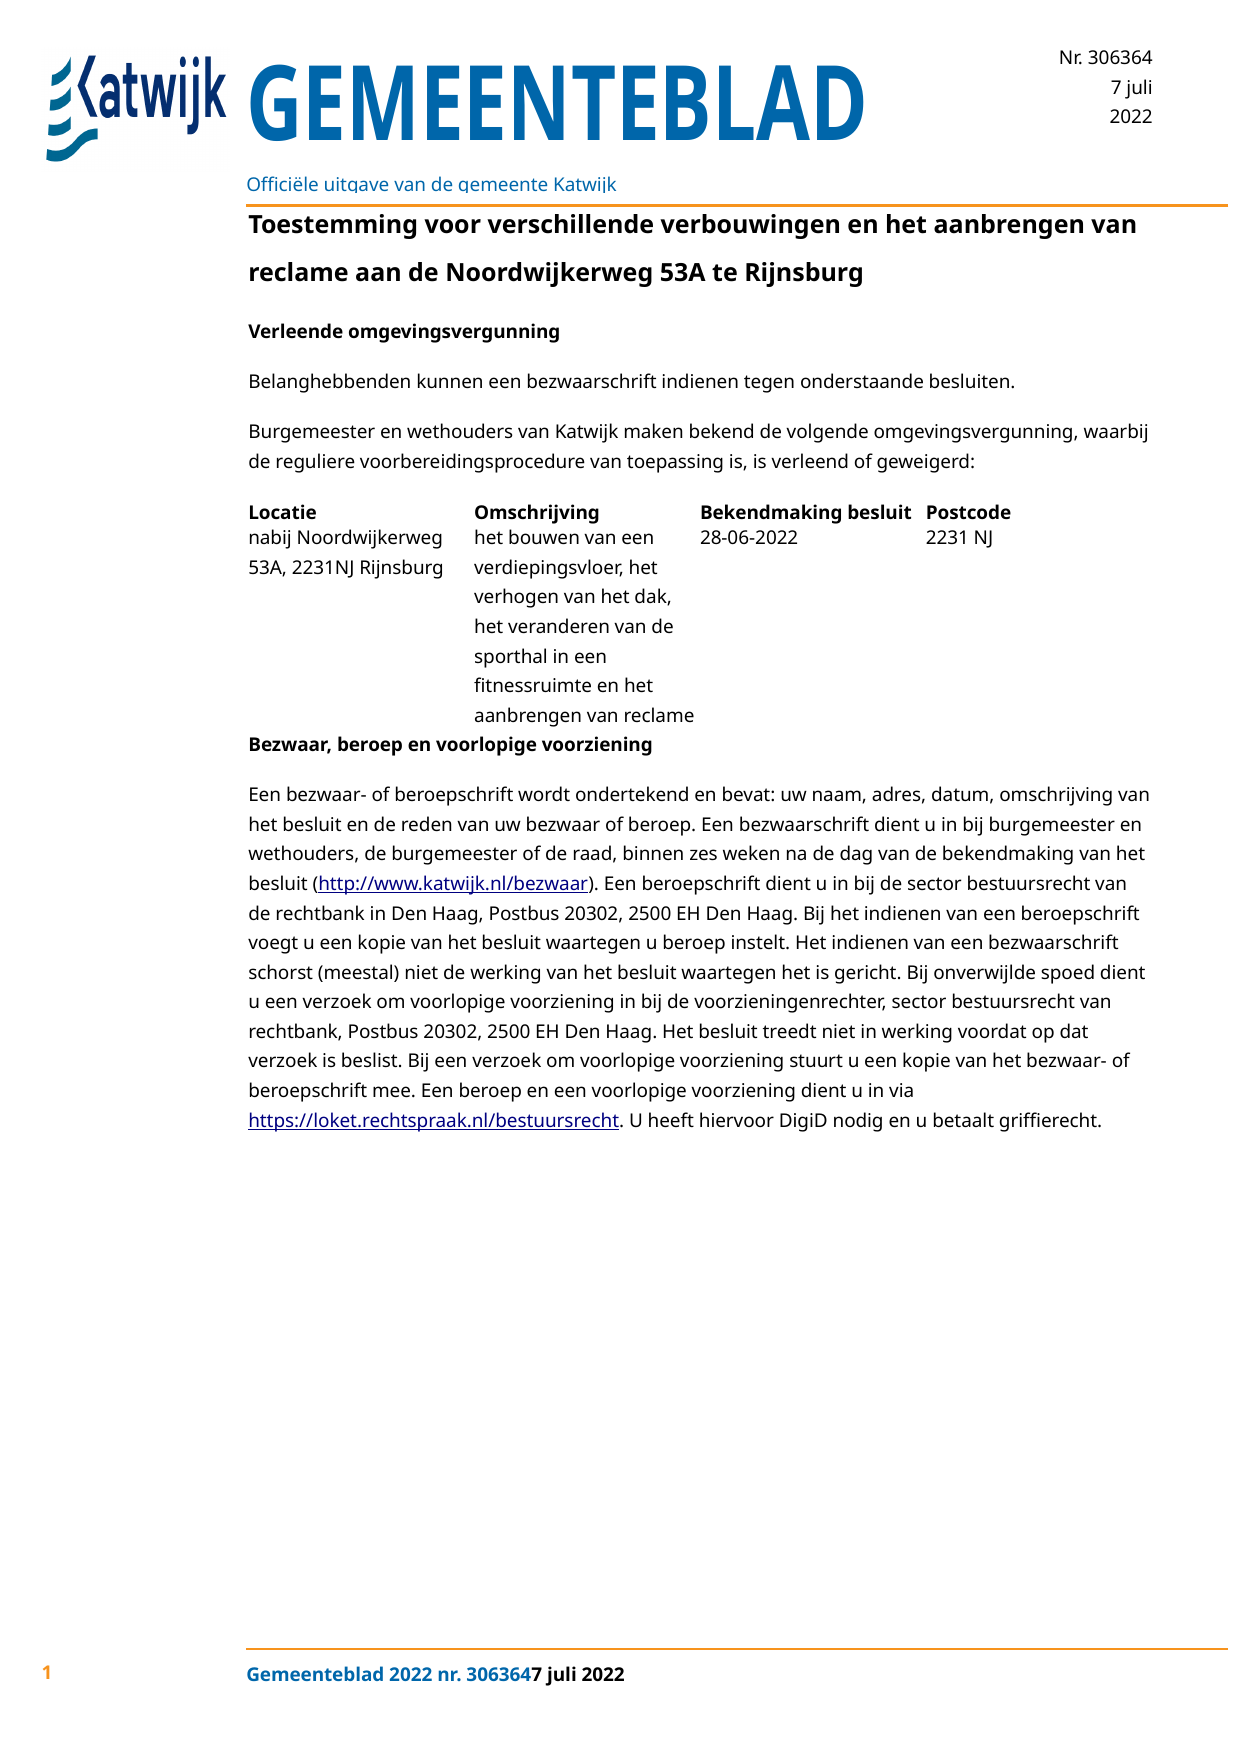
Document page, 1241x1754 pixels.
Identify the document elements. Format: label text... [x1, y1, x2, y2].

text Burgemeester en wethouders van Katwijk maken bekend de volgende omgevingsvergunning, waarbij de reguliere voorbereidingsprocedure van toepassing is, is verleend of geweigerd: [248, 419, 1152, 474]
table_header Omschrijving [474, 499, 700, 524]
text Toestemming voor verschillende verbouwingen en het aanbrengen van reclame aan de Noordwijkerweg 53A te Rijnsburg [248, 207, 1152, 288]
table_cell nabij Noordwijkerweg 53A, 2231NJ Rijnsburg [248, 525, 474, 728]
table_header Bekendmaking besluit [700, 499, 926, 524]
text Belanghebbenden kunnen een bezwaarschrift indienen tegen onderstaande besluiten. [248, 368, 1152, 394]
picture [41, 47, 231, 172]
table_header Locatie [248, 499, 474, 524]
text Bezwaar, beroep en voorlopige voorziening [248, 731, 1152, 757]
table_cell 2231 NJ [926, 525, 1152, 728]
table_cell het bouwen van een verdiepingsvloer, het verhogen van het dak, het veranderen van de sporthal in een fitnessruimte en het aanbrengen van reclame [474, 525, 700, 728]
text Een bezwaar- of beroepschrift wordt ondertekend en bevat: uw naam, adres, datum, omschrijving van het besluit en de reden van uw bezwaar of beroep. Een bezwaarschrift dient u in bij burgemeester en wethouders, de burgemeester of de raad, binnen zes weken na de dag van de bekendmaking van het besluit (http://www.katwijk.nl/bezwaar). Een beroepschrift dient u in bij de sector bestuursrecht van de rechtbank in Den Haag, Postbus 20302, 2500 EH Den Haag. Bij het indienen van een beroepschrift voegt u een kopie van het besluit waartegen u beroep instelt. Het indienen van een bezwaarschrift schorst (meestal) niet de werking van het besluit waartegen het is gericht. Bij onverwijlde spoed dient u een verzoek om voorlopige voorziening in bij de voorzieningenrechter, sector bestuursrecht van rechtbank, Postbus 20302, 2500 EH Den Haag. Het besluit treedt niet in werking voordat op dat verzoek is beslist. Bij een verzoek om voorlopige voorziening stuurt u een kopie van het bezwaar- of beroepschrift mee. Een beroep en een voorlopige voorziening dient u in via https://loket.rechtspraak.nl/bestuursrecht. U heeft hiervoor DigiD nodig en u betaalt griffierecht. [248, 781, 1152, 1133]
table_header Postcode [926, 499, 1152, 524]
table_cell 28-06-2022 [700, 525, 926, 728]
text Verleende omgevingsvergunning [248, 318, 1152, 344]
